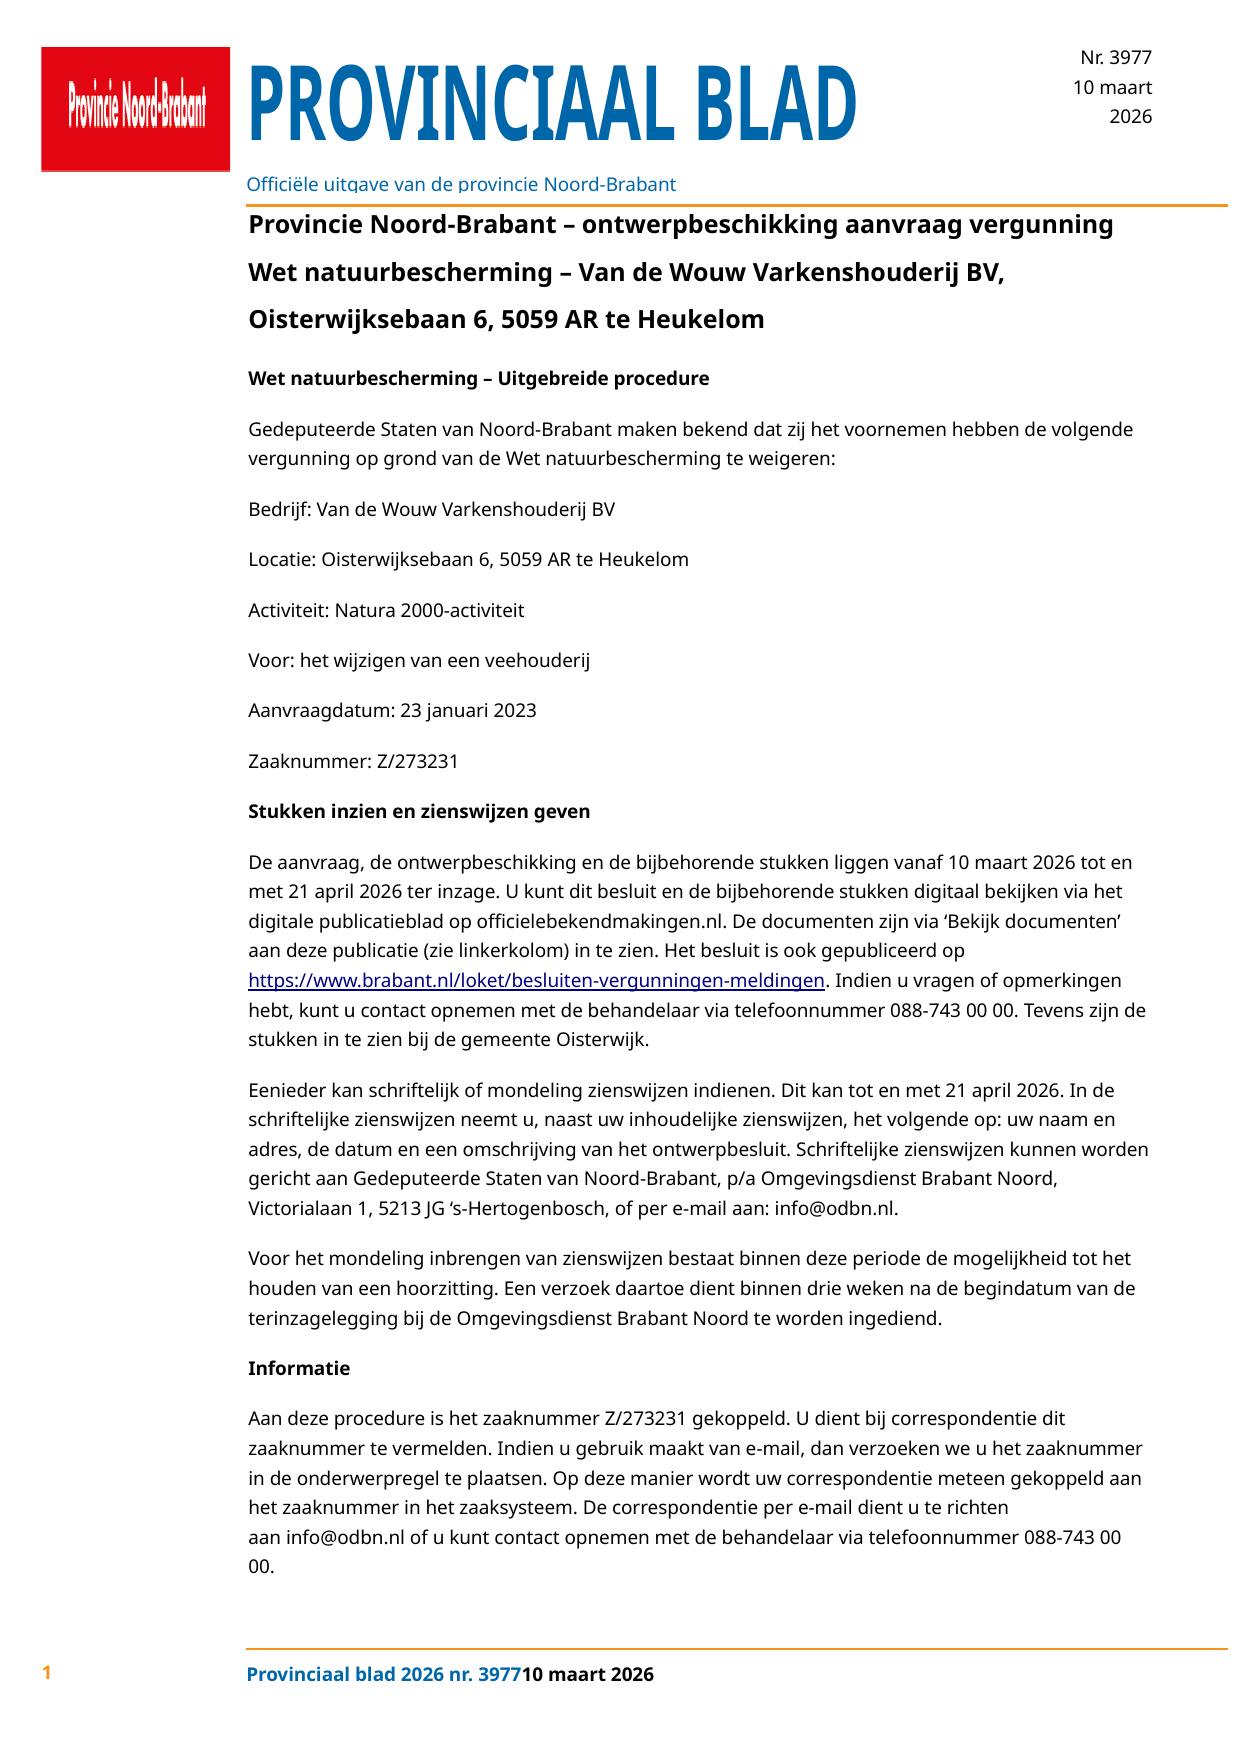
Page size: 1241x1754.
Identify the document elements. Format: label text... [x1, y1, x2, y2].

text Stukken inzien en zienswijzen geven [248, 798, 1152, 824]
text Gedeputeerde Staten van Noord-Brabant maken bekend dat zij het voornemen hebben de volgende vergunning op grond van de Wet natuurbescherming te weigeren: [248, 416, 1152, 471]
text Activiteit: Natura 2000-activiteit [248, 597, 1152, 622]
text Bedrijf: Van de Wouw Varkenshouderij BV [248, 496, 1152, 522]
picture [41, 47, 231, 172]
text Provincie Noord-Brabant – ontwerpbeschikking aanvraag vergunning Wet natuurbescherming – Van de Wouw Varkenshouderij BV, Oisterwijksebaan 6, 5059 AR te Heukelom [248, 207, 1152, 336]
text Voor: het wijzigen van een veehouderij [248, 647, 1152, 673]
text Voor het mondeling inbrengen van zienswijzen bestaat binnen deze periode de mogelijkheid tot het houden van een hoorzitting. Een verzoek daartoe dient binnen drie weken na de begindatum van de terinzagelegging bij de Omgevingsdienst Brabant Noord te worden ingediend. [248, 1246, 1152, 1330]
text De aanvraag, de ontwerpbeschikking en de bijbehorende stukken liggen vanaf 10 maart 2026 tot en met 21 april 2026 ter inzage. U kunt dit besluit en de bijbehorende stukken digitaal bekijken via het digitale publicatieblad op officielebekendmakingen.nl. De documenten zijn via ‘Bekijk documenten’ aan deze publicatie (zie linkerkolom) in te zien. Het besluit is ook gepubliceerd op https://www.brabant.nl/loket/besluiten-vergunningen-meldingen. Indien u vragen of opmerkingen hebt, kunt u contact opnemen met de behandelaar via telefoonnummer 088-743 00 00. Tevens zijn de stukken in te zien bij de gemeente Oisterwijk. [248, 849, 1152, 1052]
text Eenieder kan schriftelijk of mondeling zienswijzen indienen. Dit kan tot en met 21 april 2026. In de schriftelijke zienswijzen neemt u, naast uw inhoudelijke zienswijzen, het volgende op: uw naam en adres, de datum en een omschrijving van het ontwerpbesluit. Schriftelijke zienswijzen kunnen worden gericht aan Gedeputeerde Staten van Noord-Brabant, p/a Omgevingsdienst Brabant Noord, Victorialaan 1, 5213 JG ‘s-Hertogenbosch, of per e-mail aan: info@odbn.nl. [248, 1077, 1152, 1221]
text Zaaknummer: Z/273231 [248, 748, 1152, 774]
text Aan deze procedure is het zaaknummer Z/273231 gekoppeld. U dient bij correspondentie dit zaaknummer te vermelden. Indien u gebruik maakt van e-mail, dan verzoeken we u het zaaknummer in de onderwerpregel te plaatsen. Op deze manier wordt uw correspondentie meteen gekoppeld aan het zaaknummer in het zaaksysteem. De correspondentie per e-mail dient u te richten aan info@odbn.nl of u kunt contact opnemen met de behandelaar via telefoonnummer 088-743 00 00. [248, 1406, 1152, 1579]
text Aanvraagdatum: 23 januari 2023 [248, 698, 1152, 723]
text Wet natuurbescherming – Uitgebreide procedure [248, 366, 1152, 391]
text Informatie [248, 1355, 1152, 1381]
text Locatie: Oisterwijksebaan 6, 5059 AR te Heukelom [248, 546, 1152, 572]
